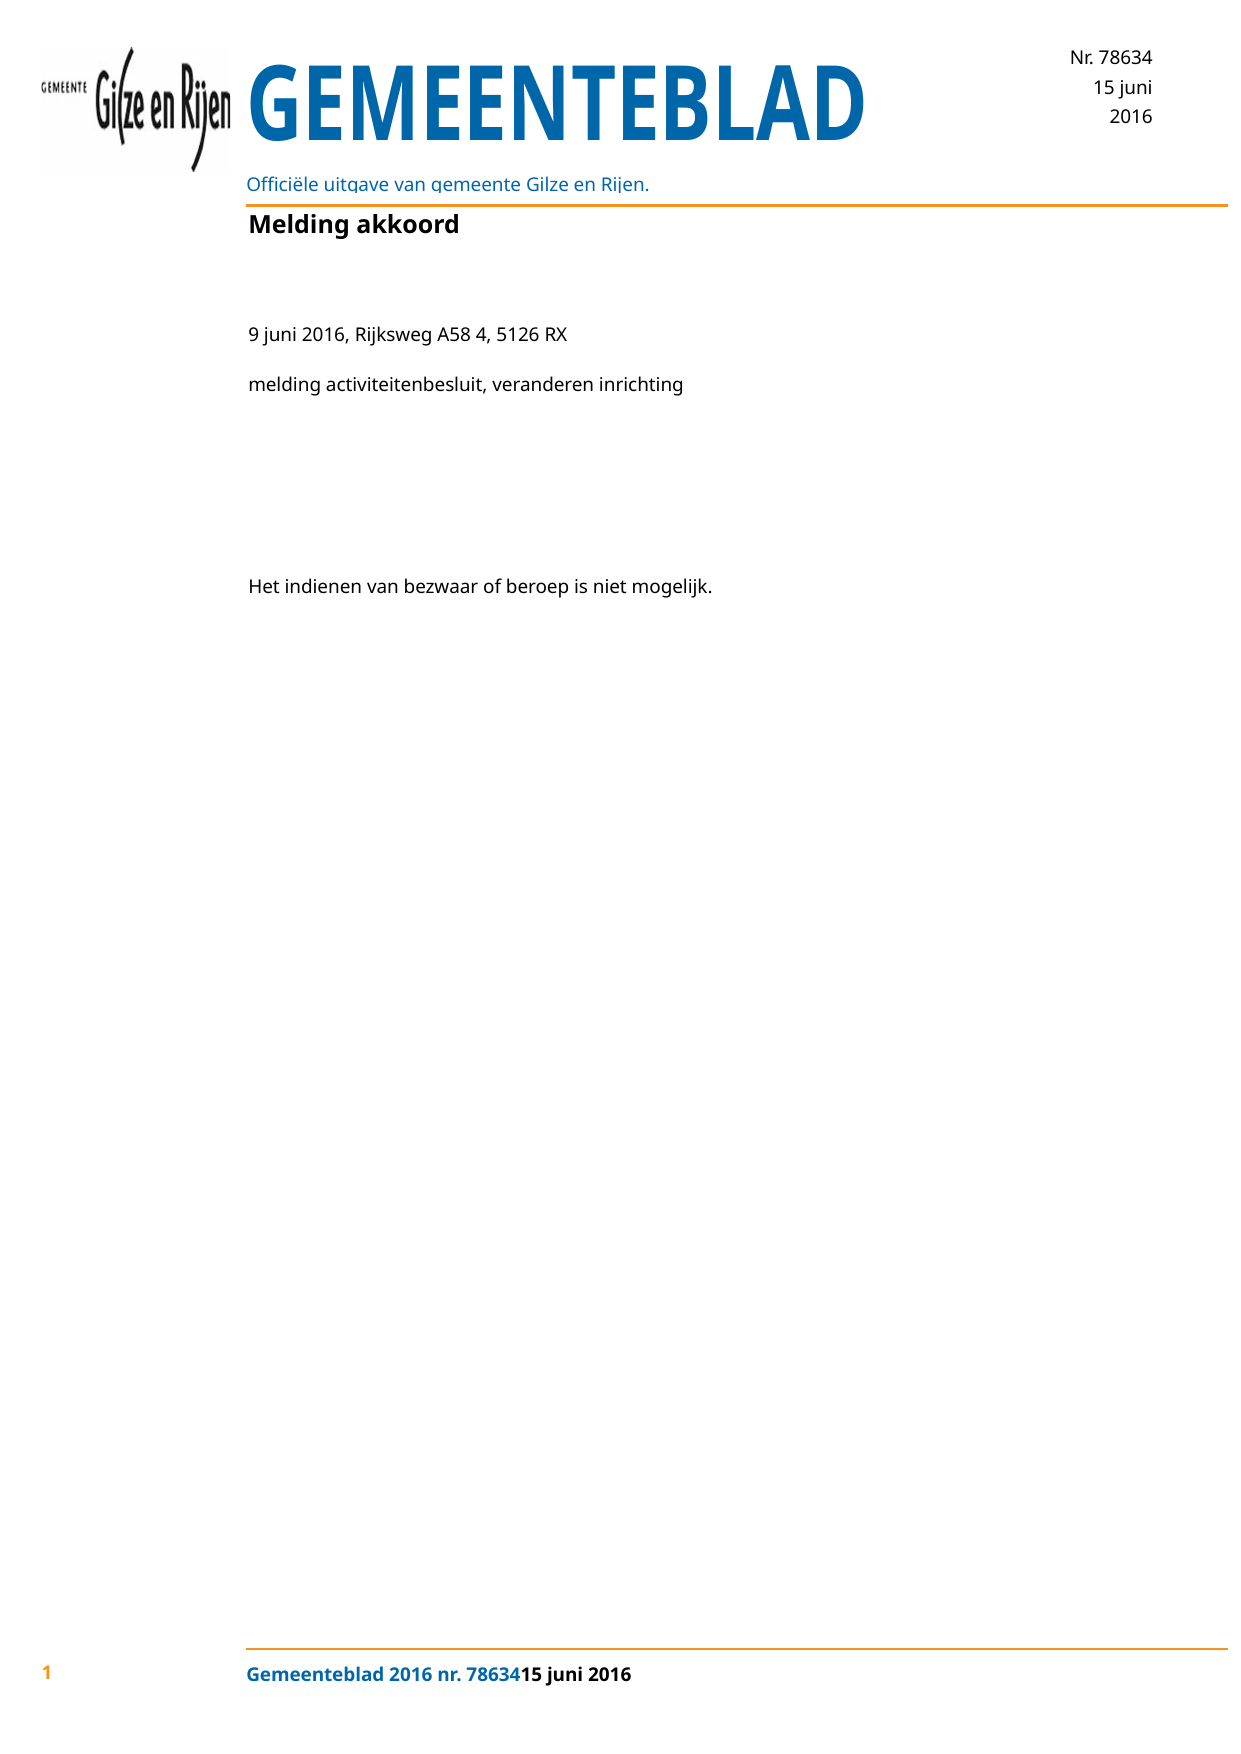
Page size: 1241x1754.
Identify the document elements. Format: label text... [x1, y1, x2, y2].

text Het indienen van bezwaar of beroep is niet mogelijk. [248, 573, 1152, 598]
picture [41, 47, 231, 172]
text Melding akkoord [248, 207, 1152, 241]
text 9 juni 2016, Rijksweg A58 4, 5126 RX [248, 321, 1152, 346]
text melding activiteitenbesluit, veranderen inrichting [248, 371, 1152, 397]
